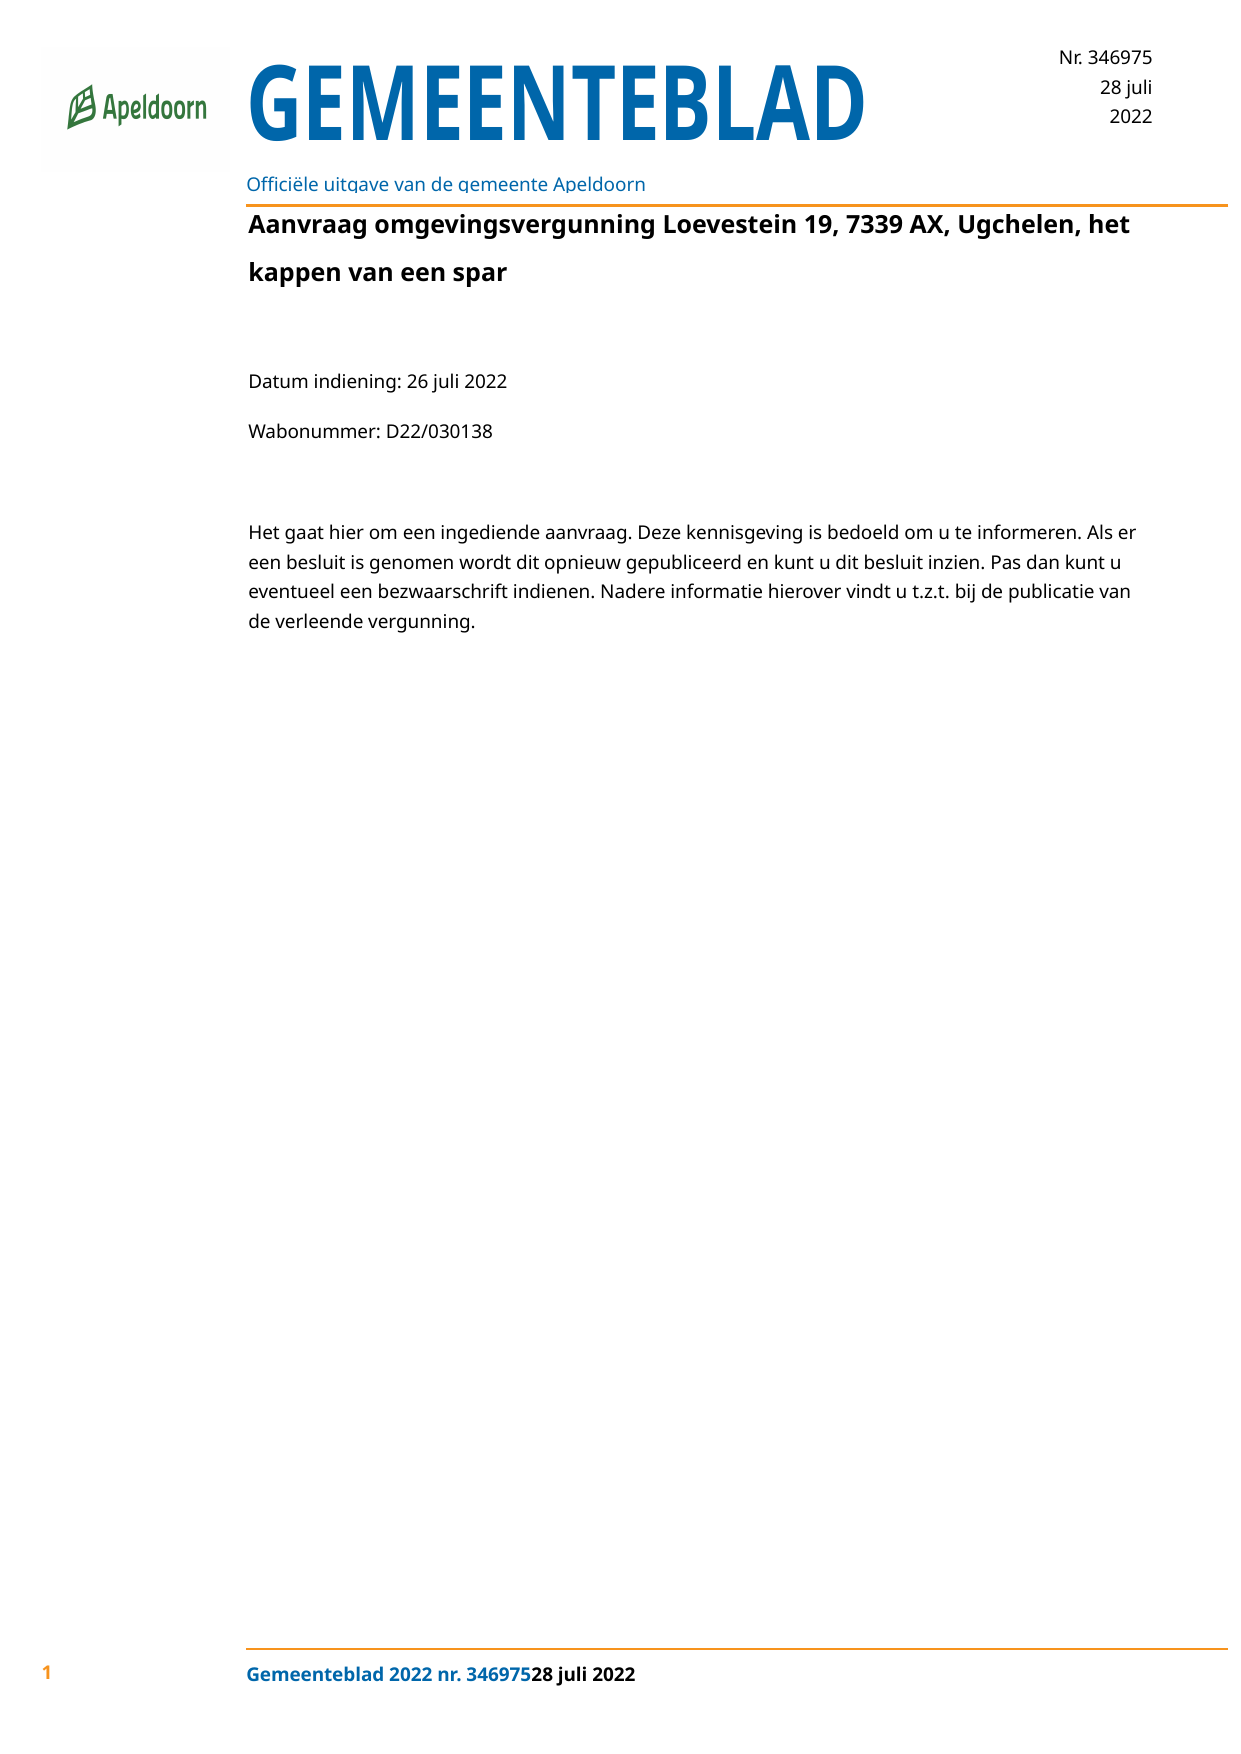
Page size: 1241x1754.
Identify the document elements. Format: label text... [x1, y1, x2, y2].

text Wabonummer: D22/030138 [248, 419, 1152, 444]
text Datum indiening: 26 juli 2022 [248, 368, 1152, 394]
picture [41, 47, 231, 172]
text Aanvraag omgevingsvergunning Loevestein 19, 7339 AX, Ugchelen, het kappen van een spar [248, 207, 1152, 288]
text Het gaat hier om een ingediende aanvraag. Deze kennisgeving is bedoeld om u te informeren. Als er een besluit is genomen wordt dit opnieuw gepubliceerd en kunt u dit besluit inzien. Pas dan kunt u eventueel een bezwaarschrift indienen. Nadere informatie hierover vindt u t.z.t. bij de publicatie van de verleende vergunning. [248, 519, 1152, 634]
